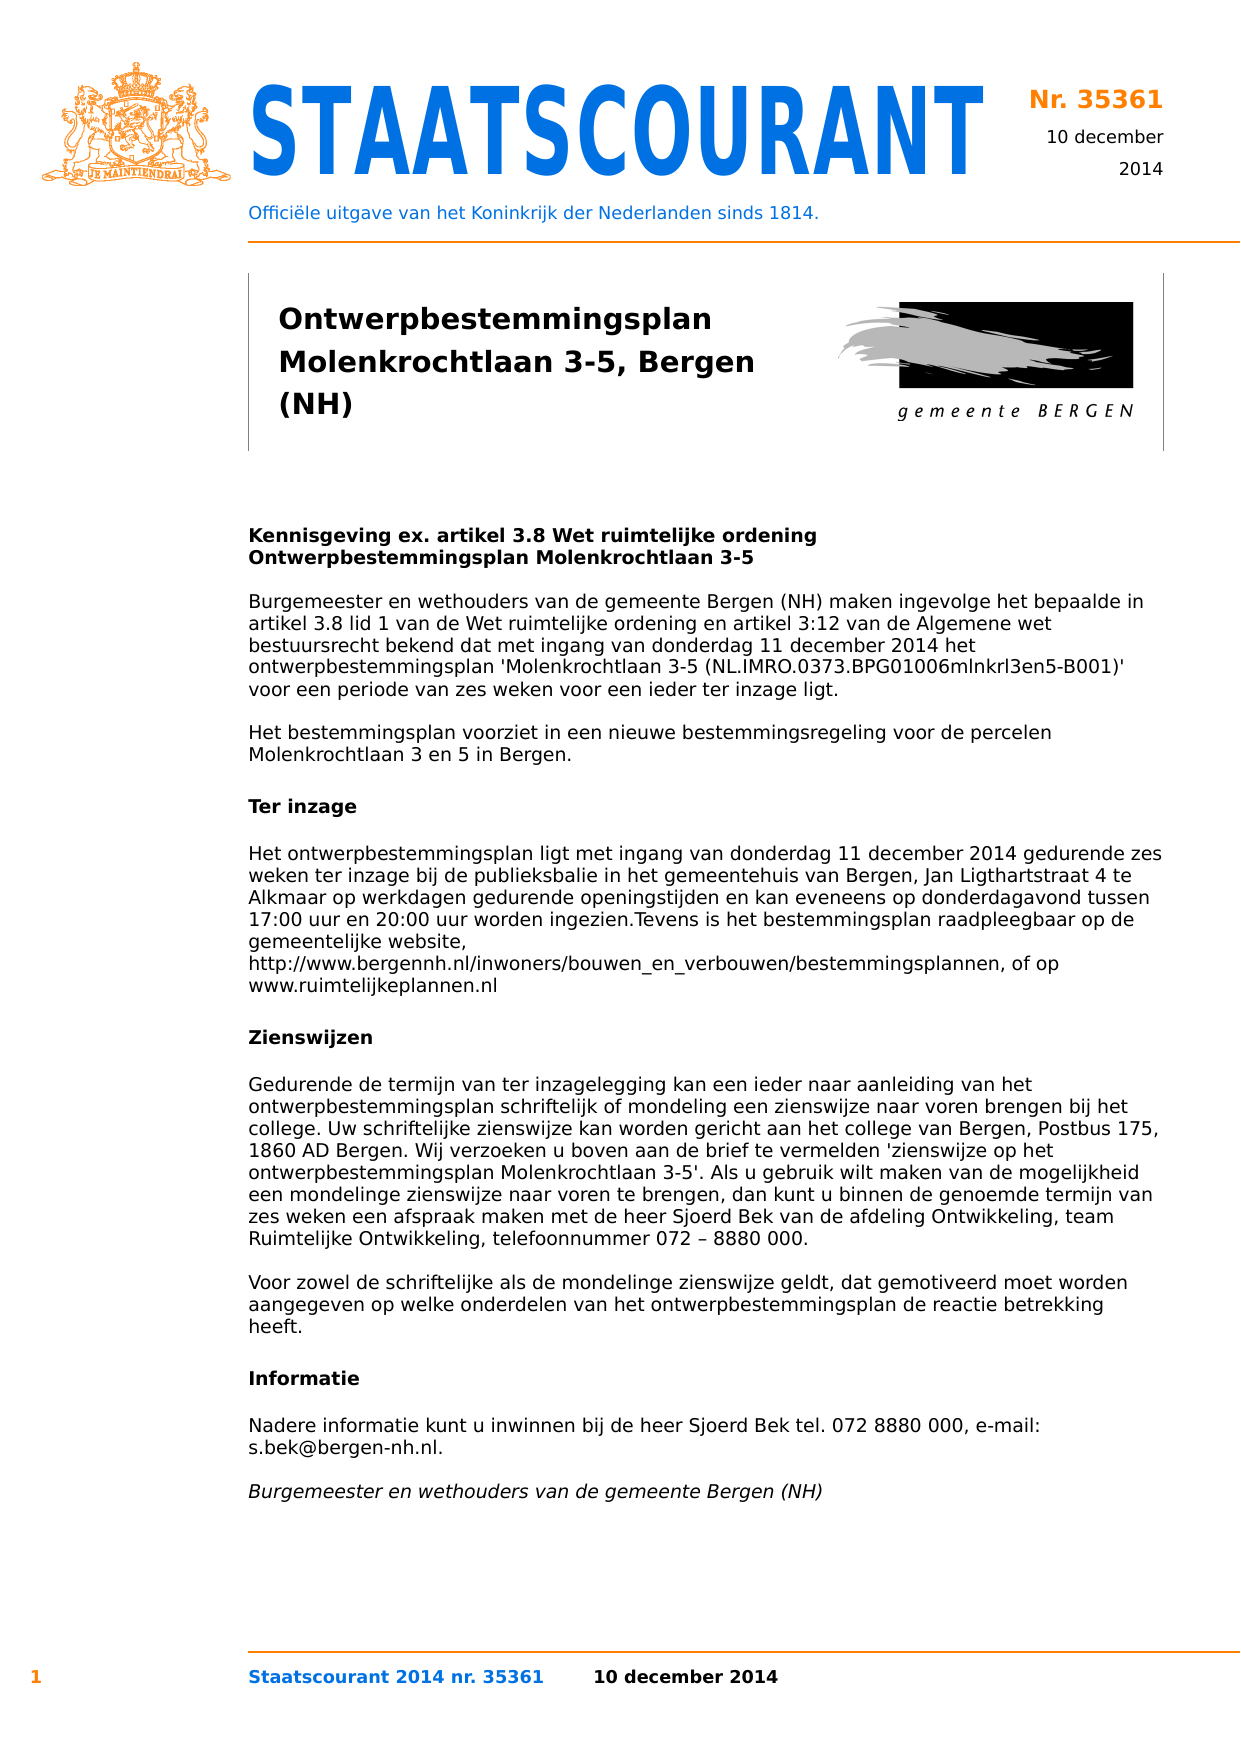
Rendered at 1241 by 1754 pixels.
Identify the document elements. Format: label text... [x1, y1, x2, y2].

picture [838, 302, 1134, 421]
subtitle Informatie [248, 1368, 1163, 1390]
text Nadere informatie kunt u inwinnen bij de heer Sjoerd Bek tel. 072 8880 000, e-mail: s.bek@bergen-nh.nl. [248, 1415, 1163, 1459]
text Voor zowel de schriftelijke als de mondelinge zienswijze geldt, dat gemotiveerd moet worden aangegeven op welke onderdelen van het ontwerpbestemmingsplan de reactie betrekking heeft. [248, 1272, 1163, 1338]
table_cell Officiële uitgave van het Koninkrijk der Nederlanden sinds 1814. [248, 203, 1240, 241]
text Burgemeester en wethouders van de gemeente Bergen (NH) maken ingevolge het bepaalde in artikel 3.8 lid 1 van de Wet ruimtelijke ordening en artikel 3:12 van de Algemene wet bestuursrecht bekend dat met ingang van donderdag 11 december 2014 het ontwerpbestemmingsplan 'Molenkrochtlaan 3-5 (NL.IMRO.0373.BPG01006mlnkrl3en5-B001)' voor een periode van zes weken voor een ieder ter inzage ligt. [248, 591, 1163, 700]
text Het bestemmingsplan voorziet in een nieuwe bestemmingsregeling voor de percelen Molenkrochtlaan 3 en 5 in Bergen. [248, 722, 1163, 766]
subtitle Ter inzage [248, 796, 1163, 818]
text Kennisgeving ex. artikel 3.8 Wet ruimtelijke ordening [248, 525, 1163, 547]
text Gedurende de termijn van ter inzagelegging kan een ieder naar aanleiding van het ontwerpbestemmingsplan schriftelijk of mondeling een zienswijze naar voren brengen bij het college. Uw schriftelijke zienswijze kan worden gericht aan het college van Bergen, Postbus 175, 1860 AD Bergen. Wij verzoeken u boven aan de brief te vermelden 'zienswijze op het ontwerpbestemmingsplan Molenkrochtlaan 3-5'. Als u gebruik wilt maken van de mogelijkheid een mondelinge zienswijze naar voren te brengen, dan kunt u binnen de genoemde termijn van zes weken een afspraak maken met de heer Sjoerd Bek van de afdeling Ontwikkeling, team Ruimtelijke Ontwikkeling, telefoonnummer 072 – 8880 000. [248, 1074, 1163, 1250]
subtitle Ontwerpbestemmingsplan Molenkrochtlaan 3-5, Bergen (NH) [249, 273, 1163, 451]
text Het ontwerpbestemmingsplan ligt met ingang van donderdag 11 december 2014 gedurende zes weken ter inzage bij de publieksbalie in het gemeentehuis van Bergen, Jan Ligthartstraat 4 te Alkmaar op werkdagen gedurende openingstijden en kan eveneens op donderdagavond tussen 17:00 uur en 20:00 uur worden ingezien.Tevens is het bestemmingsplan raadpleegbaar op de gemeentelijke website, http://www.bergennh.nl/inwoners/bouwen_en_verbouwen/bestemmingsplannen, of op www.ruimtelijkeplannen.nl [248, 843, 1163, 997]
table_cell 2014 [998, 153, 1240, 203]
text Burgemeester en wethouders van de gemeente Bergen (NH) [248, 1481, 1163, 1502]
text Ontwerpbestemmingsplan Molenkrochtlaan 3-5 [248, 547, 1163, 569]
table_header [25, 62, 248, 241]
subtitle Zienswijzen [248, 1027, 1163, 1049]
picture [41, 62, 231, 186]
table_header Nr. 35361 [998, 62, 1240, 121]
table_cell 10 december [998, 121, 1240, 153]
table_header STAATSCOURANT [248, 62, 998, 203]
